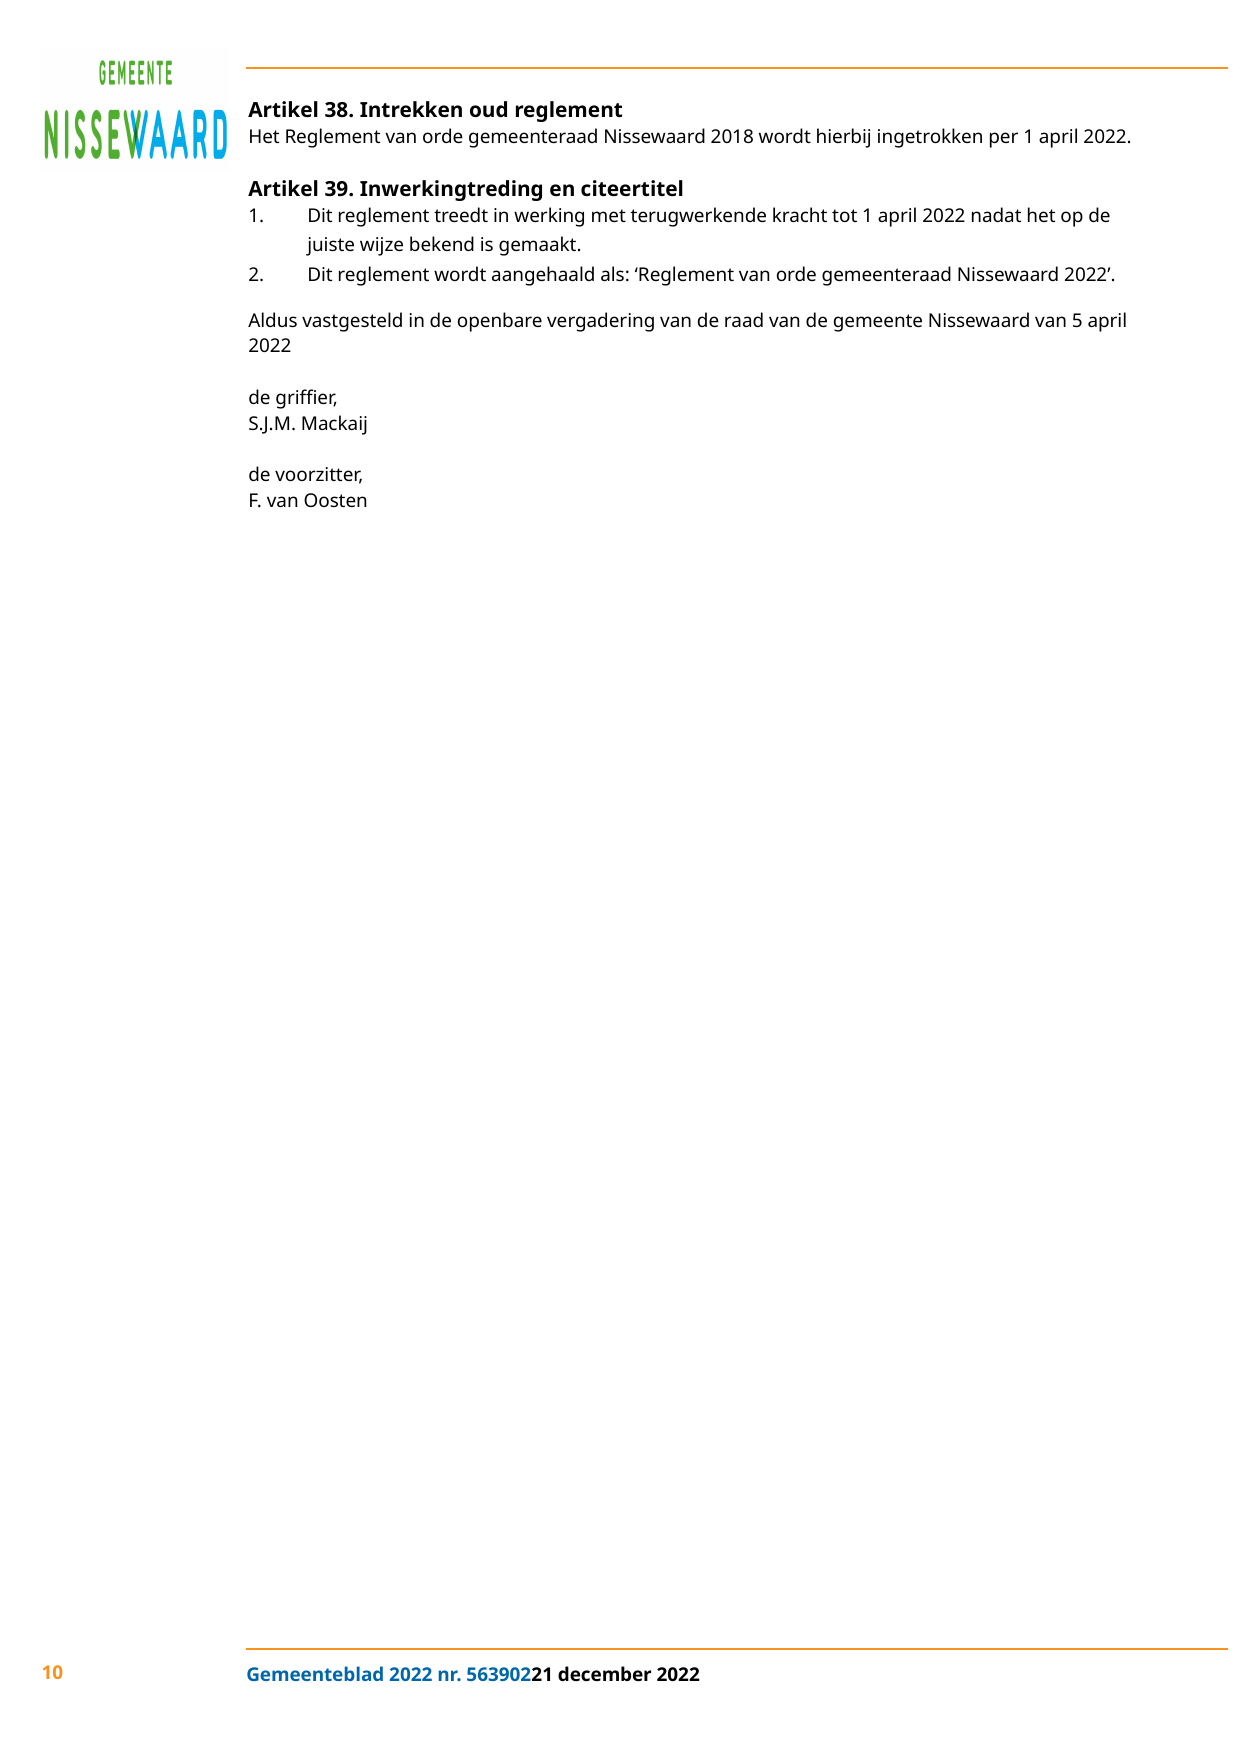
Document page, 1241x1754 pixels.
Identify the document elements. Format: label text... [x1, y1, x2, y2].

text de griffier, [248, 384, 1152, 410]
picture [41, 47, 231, 172]
text F. van Oosten [248, 487, 1152, 513]
text de voorzitter, [248, 461, 1152, 487]
text S.J.M. Mackaij [248, 410, 1152, 436]
text Aldus vastgesteld in de openbare vergadering van de raad van de gemeente Nissewaard van 5 april 2022 [248, 307, 1152, 358]
text Artikel 39. Inwerkingtreding en citeertitel [248, 174, 1152, 202]
list Dit reglement treedt in werking met terugwerkende kracht tot 1 april 2022 nadat het op de juiste wijze bekend is gemaakt. [248, 202, 1152, 257]
text Artikel 38. Intrekken oud reglement [248, 95, 1152, 123]
text Het Reglement van orde gemeenteraad Nissewaard 2018 wordt hierbij ingetrokken per 1 april 2022. [248, 123, 1152, 149]
list Dit reglement wordt aangehaald als: ‘Reglement van orde gemeenteraad Nissewaard 2022’. [248, 261, 1152, 287]
